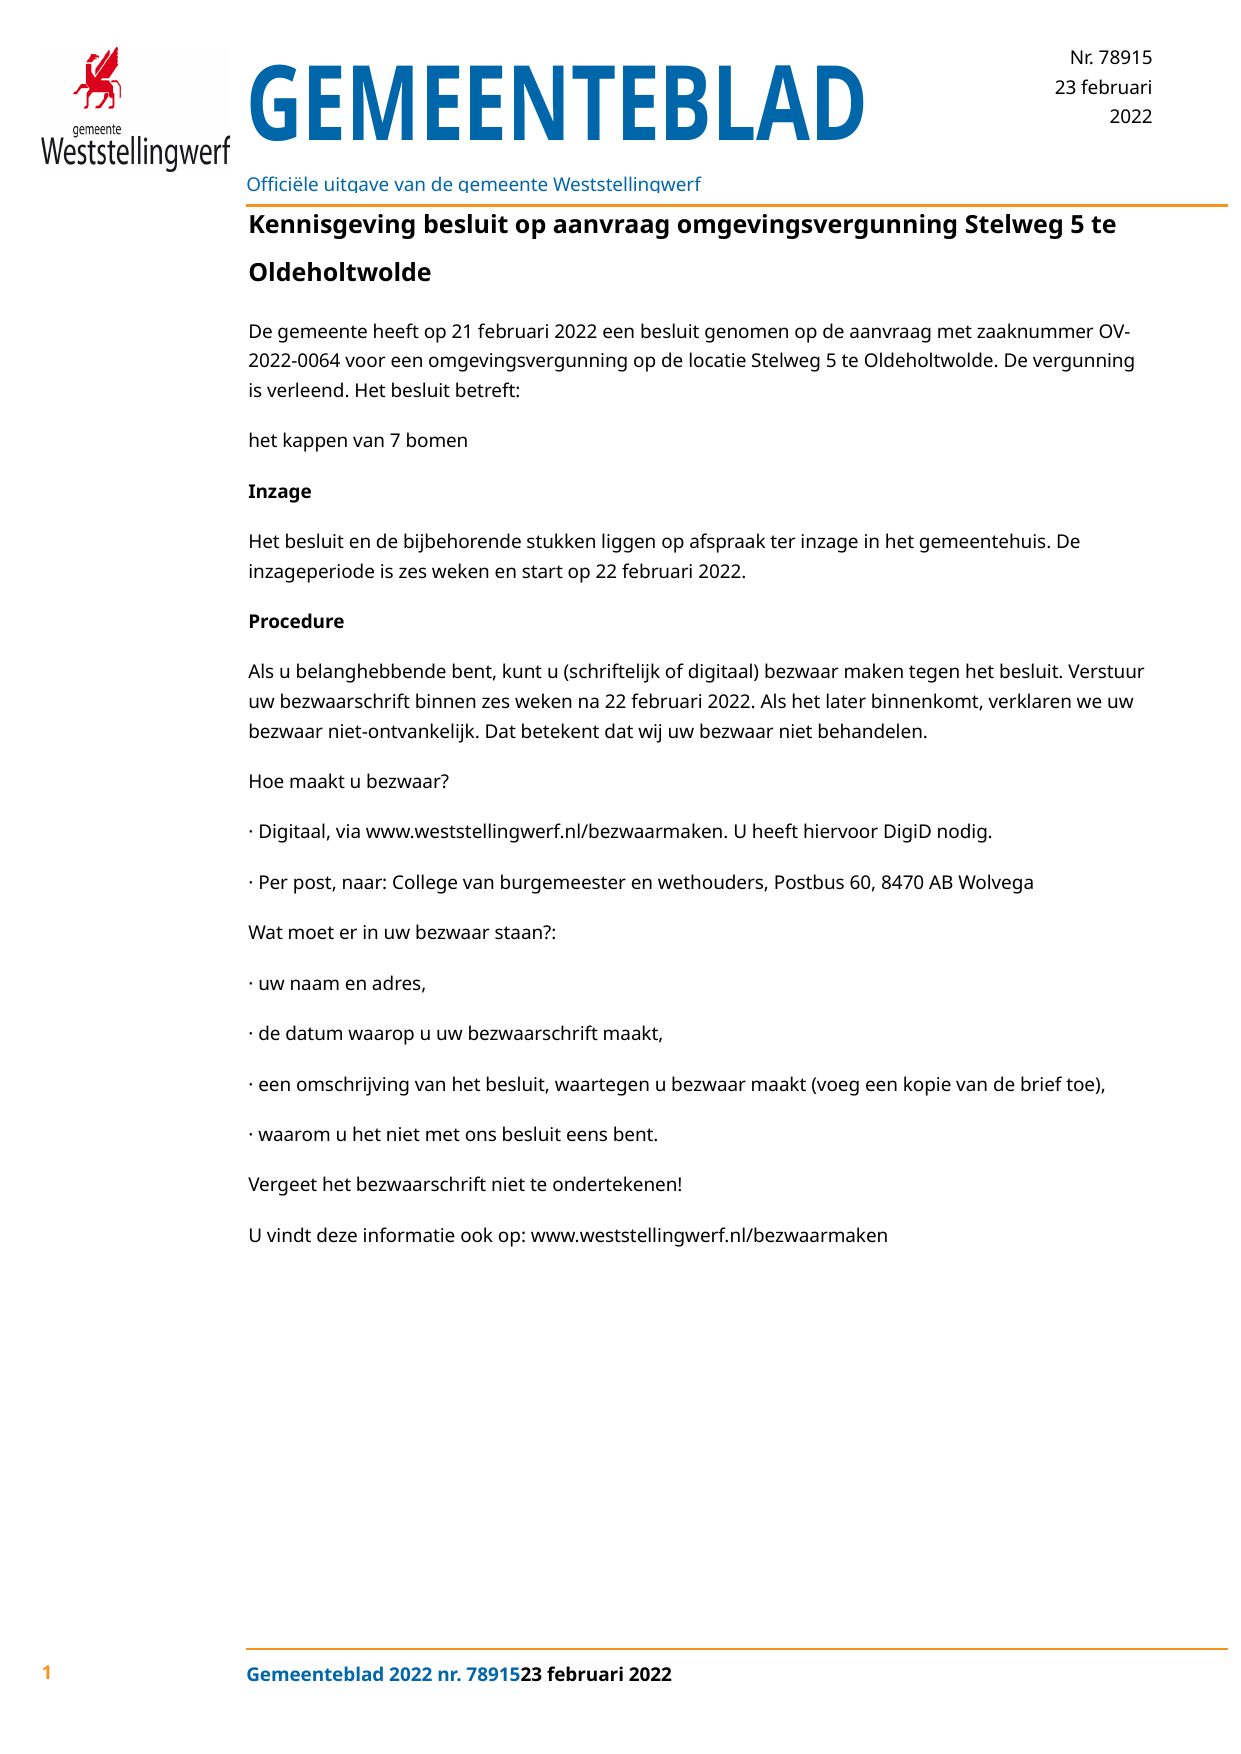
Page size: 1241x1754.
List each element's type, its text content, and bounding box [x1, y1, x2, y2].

text · waarom u het niet met ons besluit eens bent. [248, 1121, 1152, 1147]
text · Digitaal, via www.weststellingwerf.nl/bezwaarmaken. U heeft hiervoor DigiD nodig. [248, 819, 1152, 844]
text Wat moet er in uw bezwaar staan?: [248, 919, 1152, 945]
text Inzage [248, 478, 1152, 504]
text Hoe maakt u bezwaar? [248, 768, 1152, 794]
text U vindt deze informatie ook op: www.weststellingwerf.nl/bezwaarmaken [248, 1222, 1152, 1248]
text Kennisgeving besluit op aanvraag omgevingsvergunning Stelweg 5 te Oldeholtwolde [248, 207, 1152, 288]
text · de datum waarop u uw bezwaarschrift maakt, [248, 1020, 1152, 1046]
text Vergeet het bezwaarschrift niet te ondertekenen! [248, 1172, 1152, 1197]
text het kappen van 7 bomen [248, 427, 1152, 453]
text · uw naam en adres, [248, 970, 1152, 996]
text · Per post, naar: College van burgemeester en wethouders, Postbus 60, 8470 AB Wolvega [248, 869, 1152, 895]
text Procedure [248, 608, 1152, 634]
text Als u belanghebbende bent, kunt u (schriftelijk of digitaal) bezwaar maken tegen het besluit. Verstuur uw bezwaarschrift binnen zes weken na 22 februari 2022. Als het later binnenkomt, verklaren we uw bezwaar niet-ontvankelijk. Dat betekent dat wij uw bezwaar niet behandelen. [248, 659, 1152, 744]
picture [41, 47, 231, 172]
text · een omschrijving van het besluit, waartegen u bezwaar maakt (voeg een kopie van de brief toe), [248, 1071, 1152, 1097]
text De gemeente heeft op 21 februari 2022 een besluit genomen op de aanvraag met zaaknummer OV-2022-0064 voor een omgevingsvergunning op de locatie Stelweg 5 te Oldeholtwolde. De vergunning is verleend. Het besluit betreft: [248, 318, 1152, 403]
text Het besluit en de bijbehorende stukken liggen op afspraak ter inzage in het gemeentehuis. De inzageperiode is zes weken en start op 22 februari 2022. [248, 528, 1152, 584]
